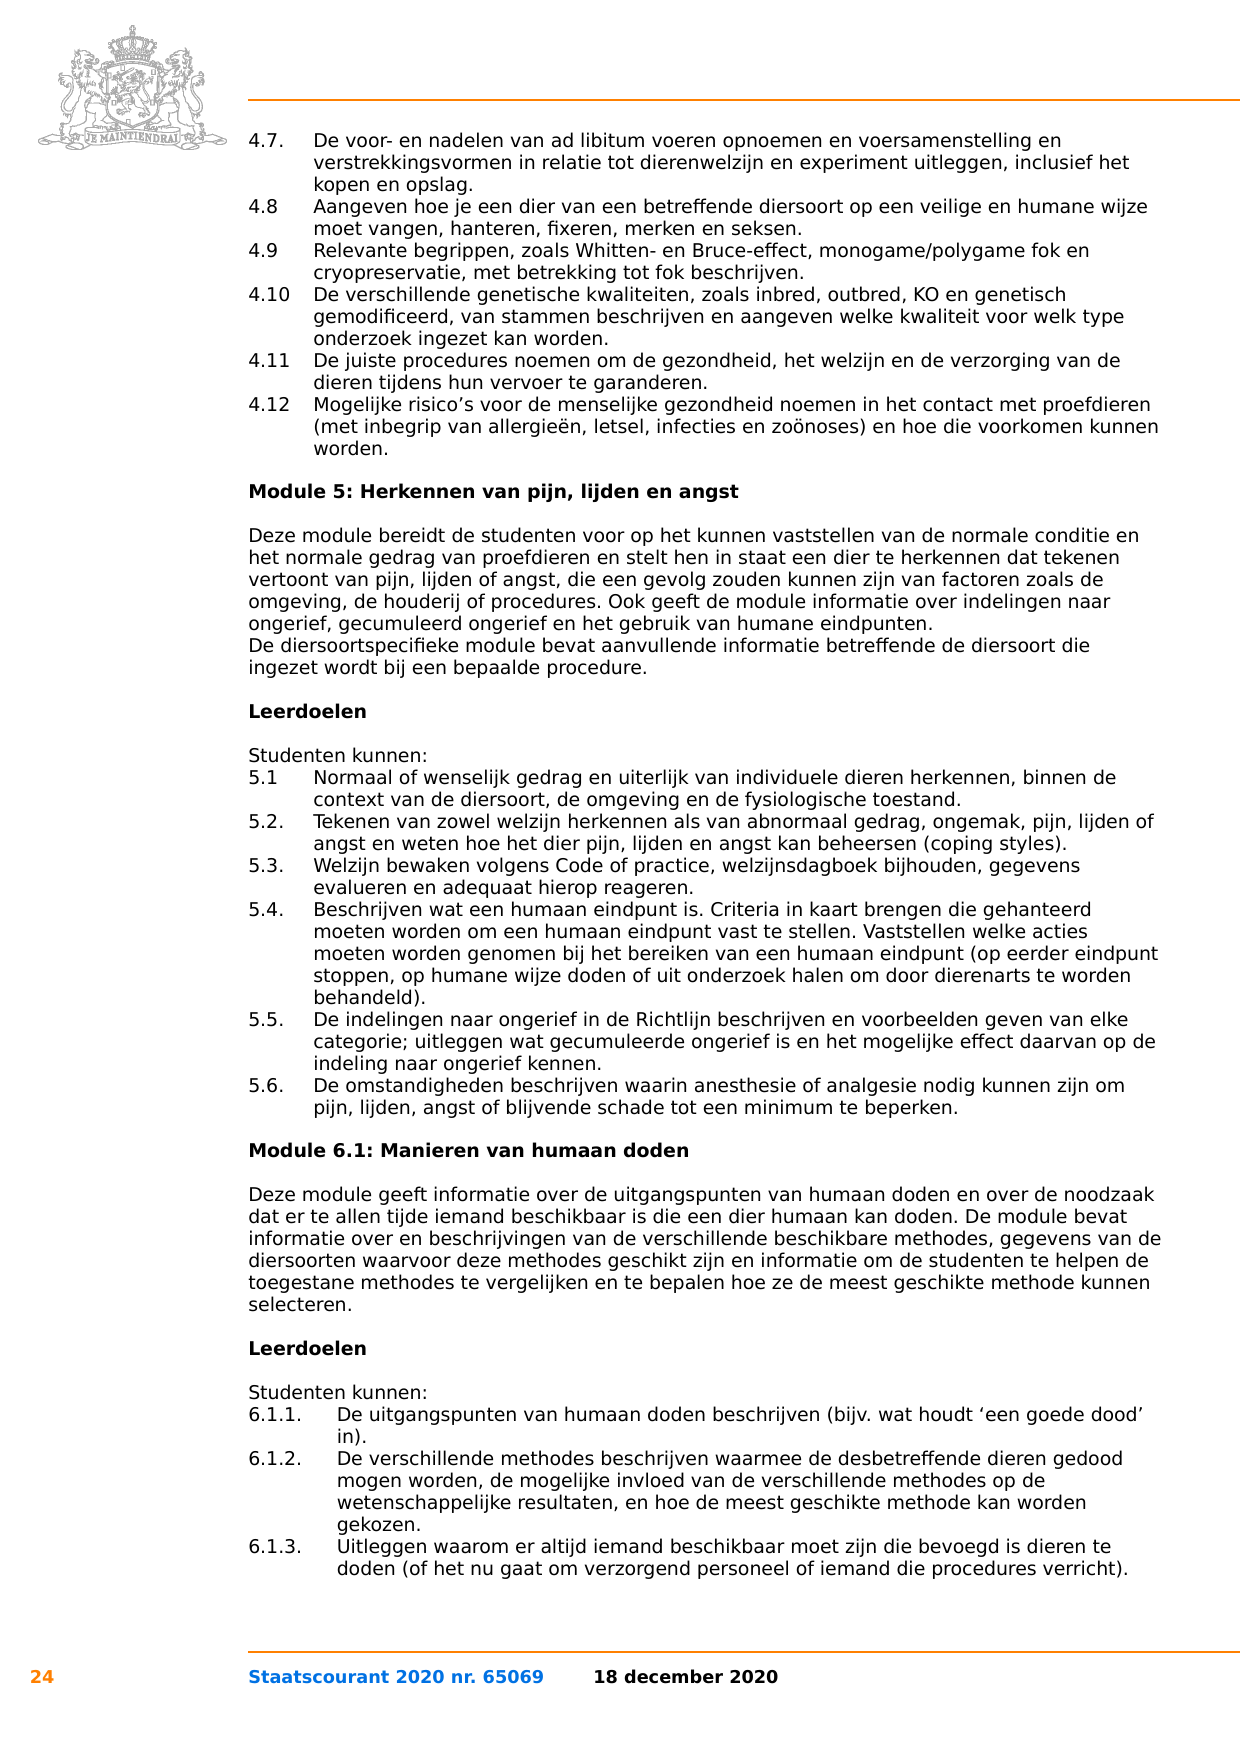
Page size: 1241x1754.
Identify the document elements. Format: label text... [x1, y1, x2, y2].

text 4.8 Aangeven hoe je een dier van een betreffende diersoort op een veilige en humane wijze moet vangen, hanteren, fixeren, merken en seksen. [248, 196, 1163, 240]
text 6.1.1. De uitgangspunten van humaan doden beschrijven (bijv. wat houdt ‘een goede dood’ in). [248, 1404, 1163, 1448]
text Deze module bereidt de studenten voor op het kunnen vaststellen van de normale conditie en het normale gedrag van proefdieren en stelt hen in staat een dier te herkennen dat tekenen vertoont van pijn, lijden of angst, die een gevolg zouden kunnen zijn van factoren zoals de omgeving, de houderij of procedures. Ook geeft de module informatie over indelingen naar ongerief, gecumuleerd ongerief en het gebruik van humane eindpunten. [248, 525, 1163, 635]
text 5.4. Beschrijven wat een humaan eindpunt is. Criteria in kaart brengen die gehanteerd moeten worden om een humaan eindpunt vast te stellen. Vaststellen welke acties moeten worden genomen bij het bereiken van een humaan eindpunt (op eerder eindpunt stoppen, op humane wijze doden of uit onderzoek halen om door dierenarts te worden behandeld). [248, 899, 1163, 1009]
text 4.11 De juiste procedures noemen om de gezondheid, het welzijn en de verzorging van de dieren tijdens hun vervoer te garanderen. [248, 350, 1163, 394]
text De diersoortspecifieke module bevat aanvullende informatie betreffende de diersoort die ingezet wordt bij een bepaalde procedure. [248, 635, 1163, 679]
text 5.1 Normaal of wenselijk gedrag en uiterlijk van individuele dieren herkennen, binnen de context van de diersoort, de omgeving en de fysiologische toestand. [248, 767, 1163, 811]
text 5.5. De indelingen naar ongerief in de Richtlijn beschrijven en voorbeelden geven van elke categorie; uitleggen wat gecumuleerde ongerief is en het mogelijke effect daarvan op de indeling naar ongerief kennen. [248, 1009, 1163, 1074]
text Studenten kunnen: [248, 745, 1163, 767]
text 4.7. De voor- en nadelen van ad libitum voeren opnoemen en voersamenstelling en verstrekkingsvormen in relatie tot dierenwelzijn en experiment uitleggen, inclusief het kopen en opslag. [248, 130, 1163, 196]
text 4.12 Mogelijke risico’s voor de menselijke gezondheid noemen in het contact met proefdieren (met inbegrip van allergieën, letsel, infecties en zoönoses) en hoe die voorkomen kunnen worden. [248, 394, 1163, 459]
text 6.1.3. Uitleggen waarom er altijd iemand beschikbaar moet zijn die bevoegd is dieren te doden (of het nu gaat om verzorgend personeel of iemand die procedures verricht). [248, 1536, 1163, 1580]
subtitle Module 6.1: Manieren van humaan doden [248, 1140, 1163, 1162]
text 6.1.2. De verschillende methodes beschrijven waarmee de desbetreffende dieren gedood mogen worden, de mogelijke invloed van de verschillende methodes op de wetenschappelijke resultaten, en hoe de meest geschikte methode kan worden gekozen. [248, 1448, 1163, 1536]
text 5.3. Welzijn bewaken volgens Code of practice, welzijnsdagboek bijhouden, gegevens evalueren en adequaat hierop reageren. [248, 855, 1163, 899]
subtitle Leerdoelen [248, 1338, 1163, 1360]
subtitle Leerdoelen [248, 701, 1163, 723]
text 4.9 Relevante begrippen, zoals Whitten- en Bruce-effect, monogame/polygame fok en cryopreservatie, met betrekking tot fok beschrijven. [248, 240, 1163, 284]
text Deze module geeft informatie over de uitgangspunten van humaan doden en over de noodzaak dat er te allen tijde iemand beschikbaar is die een dier humaan kan doden. De module bevat informatie over en beschrijvingen van de verschillende beschikbare methodes, gegevens van de diersoorten waarvoor deze methodes geschikt zijn en informatie om de studenten te helpen de toegestane methodes te vergelijken en te bepalen hoe ze de meest geschikte methode kunnen selecteren. [248, 1184, 1163, 1316]
subtitle Module 5: Herkennen van pijn, lijden en angst [248, 481, 1163, 503]
text 4.10 De verschillende genetische kwaliteiten, zoals inbred, outbred, KO en genetisch gemodificeerd, van stammen beschrijven en aangeven welke kwaliteit voor welk type onderzoek ingezet kan worden. [248, 284, 1163, 350]
text 5.6. De omstandigheden beschrijven waarin anesthesie of analgesie nodig kunnen zijn om pijn, lijden, angst of blijvende schade tot een minimum te beperken. [248, 1074, 1163, 1118]
picture [38, 25, 227, 150]
text 5.2. Tekenen van zowel welzijn herkennen als van abnormaal gedrag, ongemak, pijn, lijden of angst en weten hoe het dier pijn, lijden en angst kan beheersen (coping styles). [248, 811, 1163, 855]
text Studenten kunnen: [248, 1382, 1163, 1404]
